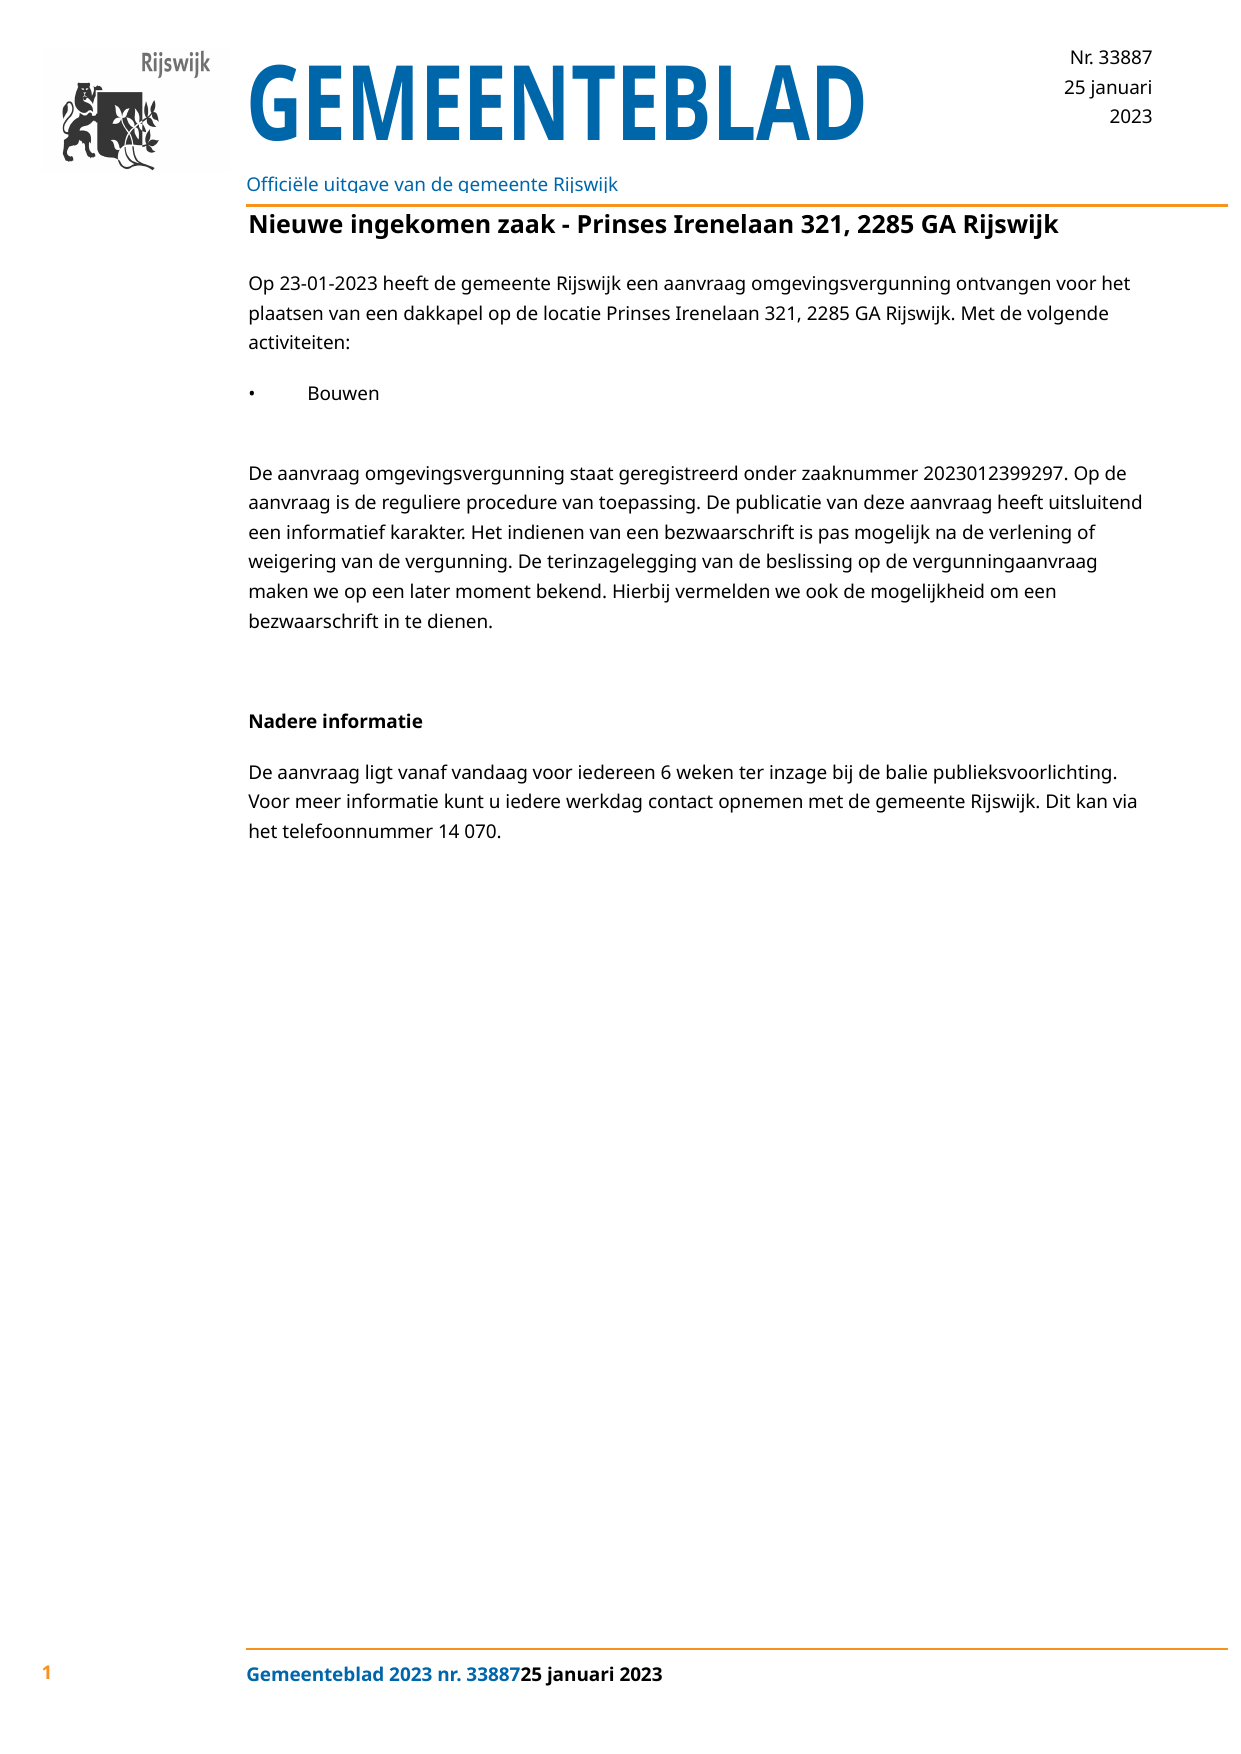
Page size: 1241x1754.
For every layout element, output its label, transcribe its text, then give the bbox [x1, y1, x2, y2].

picture [41, 47, 231, 172]
list Bouwen [248, 380, 1152, 406]
text Nieuwe ingekomen zaak - Prinses Irenelaan 321, 2285 GA Rijswijk [248, 207, 1152, 241]
text De aanvraag omgevingsvergunning staat geregistreerd onder zaaknummer 2023012399297. Op de aanvraag is de reguliere procedure van toepassing. De publicatie van deze aanvraag heeft uitsluitend een informatief karakter. Het indienen van een bezwaarschrift is pas mogelijk na de verlening of weigering van de vergunning. De terinzagelegging van de beslissing op de vergunningaanvraag maken we op een later moment bekend. Hierbij vermelden we ook de mogelijkheid om een bezwaarschrift in te dienen. [248, 460, 1152, 633]
text Nadere informatie [248, 709, 1152, 734]
text De aanvraag ligt vanaf vandaag voor iedereen 6 weken ter inzage bij de balie publieksvoorlichting. Voor meer informatie kunt u iedere werkdag contact opnemen met de gemeente Rijswijk. Dit kan via het telefoonnummer 14 070. [248, 759, 1152, 844]
text Op 23-01-2023 heeft de gemeente Rijswijk een aanvraag omgevingsvergunning ontvangen voor het plaatsen van een dakkapel op de locatie Prinses Irenelaan 321, 2285 GA Rijswijk. Met de volgende activiteiten: [248, 270, 1152, 355]
